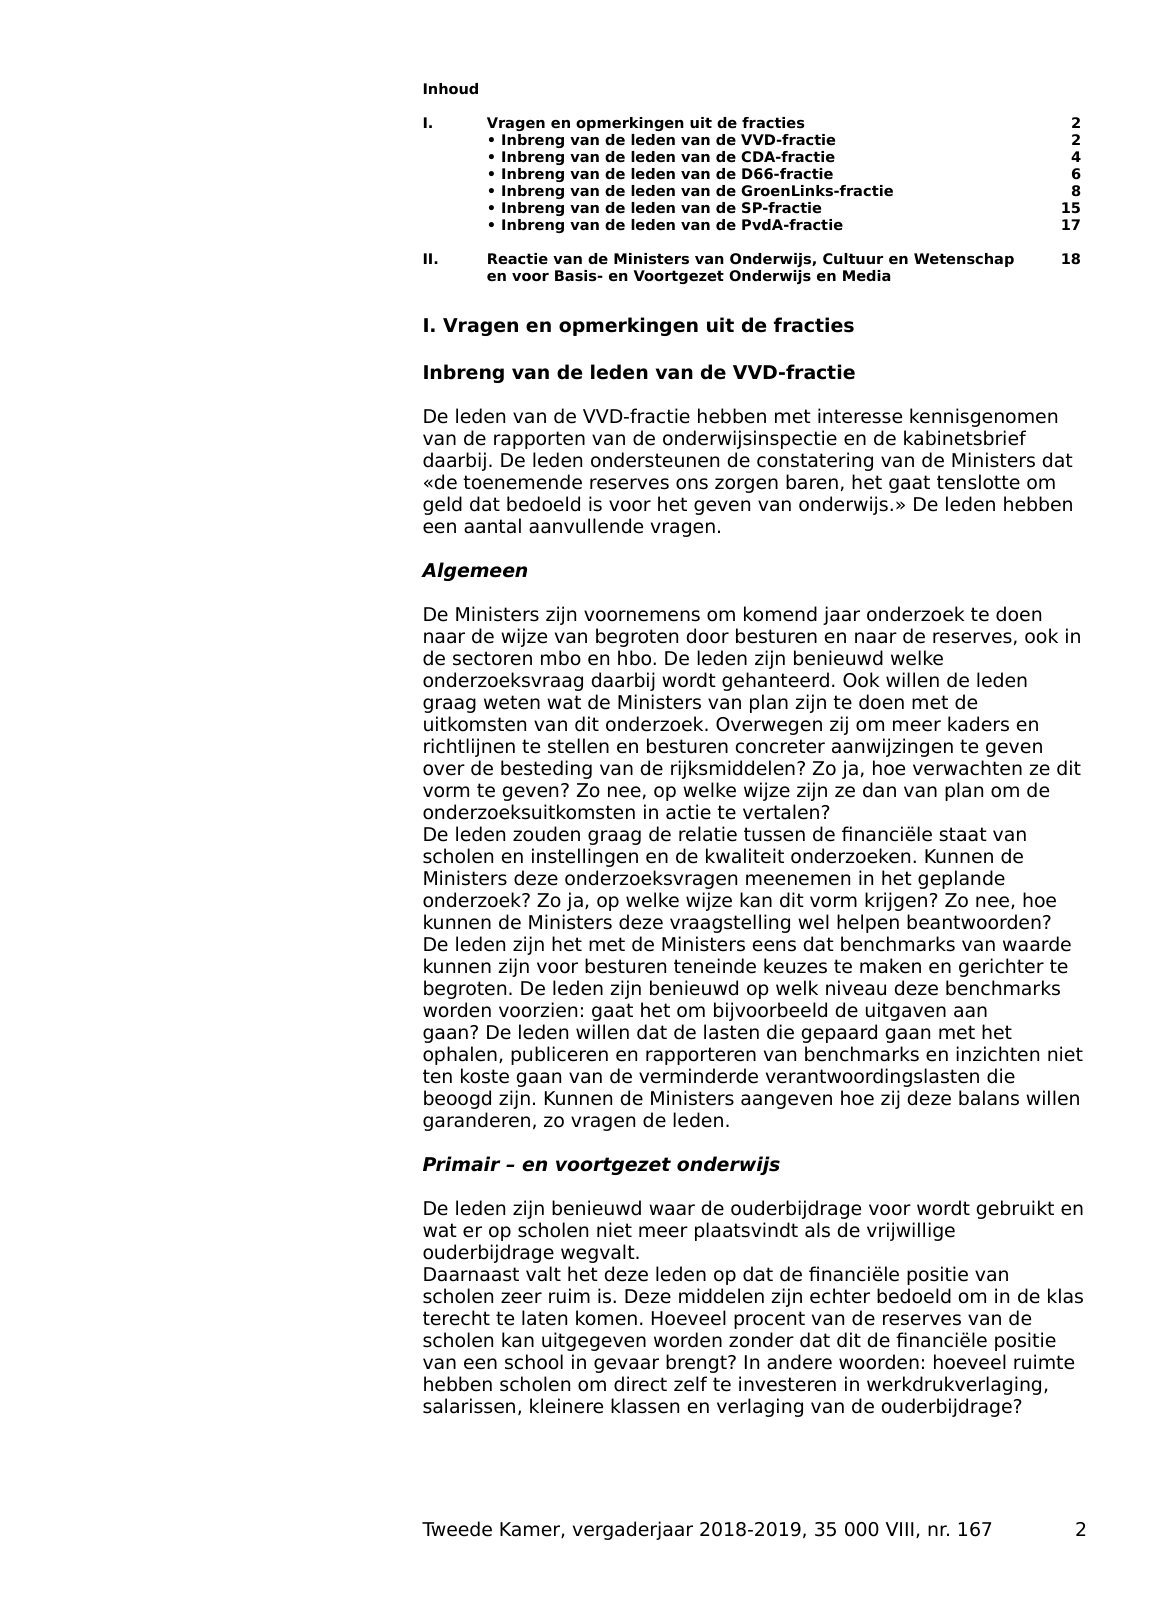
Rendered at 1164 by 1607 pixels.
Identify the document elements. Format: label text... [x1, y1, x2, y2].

table_cell • Inbreng van de leden van de GroenLinks-fractie [481, 183, 1034, 200]
text De leden zijn het met de Ministers eens dat benchmarks van waarde kunnen zijn voor besturen teneinde keuzes te maken en gerichter te begroten. De leden zijn benieuwd op welk niveau deze benchmarks worden voorzien: gaat het om bijvoorbeeld de uitgaven aan [422, 934, 1087, 1022]
table_cell [422, 132, 481, 149]
text De leden van de VVD-fractie hebben met interesse kennisgenomen van de rapporten van de onderwijsinspectie en de kabinetsbrief daarbij. De leden ondersteunen de constatering van de Ministers dat «de toenemende reserves ons zorgen baren, het gaat tenslotte om geld dat bedoeld is voor het geven van onderwijs.» De leden hebben een aantal aanvullende vragen. [422, 406, 1087, 538]
table_cell [422, 217, 481, 234]
table_cell [1034, 234, 1087, 251]
table_header Inhoud [422, 81, 1034, 98]
table_cell Reactie van de Ministers van Onderwijs, Cultuur en Wetenschap en voor Basis- en Voortgezet Onderwijs en Media [481, 251, 1034, 285]
table_cell 17 [1034, 217, 1087, 234]
table_header [1034, 81, 1087, 98]
table_cell 6 [1034, 166, 1087, 183]
table_cell [422, 183, 481, 200]
table_cell • Inbreng van de leden van de VVD-fractie [481, 132, 1034, 149]
table_cell II. [422, 251, 481, 285]
table_cell [481, 234, 1034, 251]
subtitle Primair – en voortgezet onderwijs [422, 1154, 1087, 1176]
text De leden zouden graag de relatie tussen de financiële staat van scholen en instellingen en de kwaliteit onderzoeken. Kunnen de Ministers deze onderzoeksvragen meenemen in het geplande onderzoek? Zo ja, op welke wijze kan dit vorm krijgen? Zo nee, hoe kunnen de Ministers deze vraagstelling wel helpen beantwoorden? [422, 824, 1087, 934]
table_cell 15 [1034, 200, 1087, 217]
subtitle Algemeen [422, 560, 1087, 582]
table_cell [422, 149, 481, 166]
table_cell 18 [1034, 251, 1087, 285]
table_cell • Inbreng van de leden van de SP-fractie [481, 200, 1034, 217]
table_cell [422, 166, 481, 183]
table_cell • Inbreng van de leden van de PvdA-fractie [481, 217, 1034, 234]
table_cell [422, 200, 481, 217]
text De leden zijn benieuwd waar de ouderbijdrage voor wordt gebruikt en wat er op scholen niet meer plaatsvindt als de vrijwillige ouderbijdrage wegvalt. [422, 1198, 1087, 1264]
table_cell 2 [1034, 132, 1087, 149]
subtitle I. Vragen en opmerkingen uit de fracties [422, 315, 1087, 337]
table_cell 2 [1034, 115, 1087, 132]
table_cell [422, 98, 1034, 115]
table_cell [1034, 98, 1087, 115]
subtitle Inbreng van de leden van de VVD-fractie [422, 362, 1087, 384]
table_cell Vragen en opmerkingen uit de fracties [481, 115, 1034, 132]
table_cell • Inbreng van de leden van de D66-fractie [481, 166, 1034, 183]
table_cell 8 [1034, 183, 1087, 200]
text gaan? De leden willen dat de lasten die gepaard gaan met het ophalen, publiceren en rapporteren van benchmarks en inzichten niet ten koste gaan van de verminderde verantwoordingslasten die beoogd zijn. Kunnen de Ministers aangeven hoe zij deze balans willen garanderen, zo vragen de leden. [422, 1022, 1087, 1132]
table_cell [422, 234, 481, 251]
table_cell I. [422, 115, 481, 132]
text De Ministers zijn voornemens om komend jaar onderzoek te doen naar de wijze van begroten door besturen en naar de reserves, ook in de sectoren mbo en hbo. De leden zijn benieuwd welke onderzoeksvraag daarbij wordt gehanteerd. Ook willen de leden graag weten wat de Ministers van plan zijn te doen met de uitkomsten van dit onderzoek. Overwegen zij om meer kaders en richtlijnen te stellen en besturen concreter aanwijzingen te geven over de besteding van de rijksmiddelen? Zo ja, hoe verwachten ze dit vorm te geven? Zo nee, op welke wijze zijn ze dan van plan om de onderzoeksuitkomsten in actie te vertalen? [422, 604, 1087, 824]
table_cell 4 [1034, 149, 1087, 166]
text Daarnaast valt het deze leden op dat de financiële positie van scholen zeer ruim is. Deze middelen zijn echter bedoeld om in de klas terecht te laten komen. Hoeveel procent van de reserves van de scholen kan uitgegeven worden zonder dat dit de financiële positie van een school in gevaar brengt? In andere woorden: hoeveel ruimte hebben scholen om direct zelf te investeren in werkdrukverlaging, salarissen, kleinere klassen en verlaging van de ouderbijdrage? [422, 1264, 1087, 1418]
table_cell • Inbreng van de leden van de CDA-fractie [481, 149, 1034, 166]
